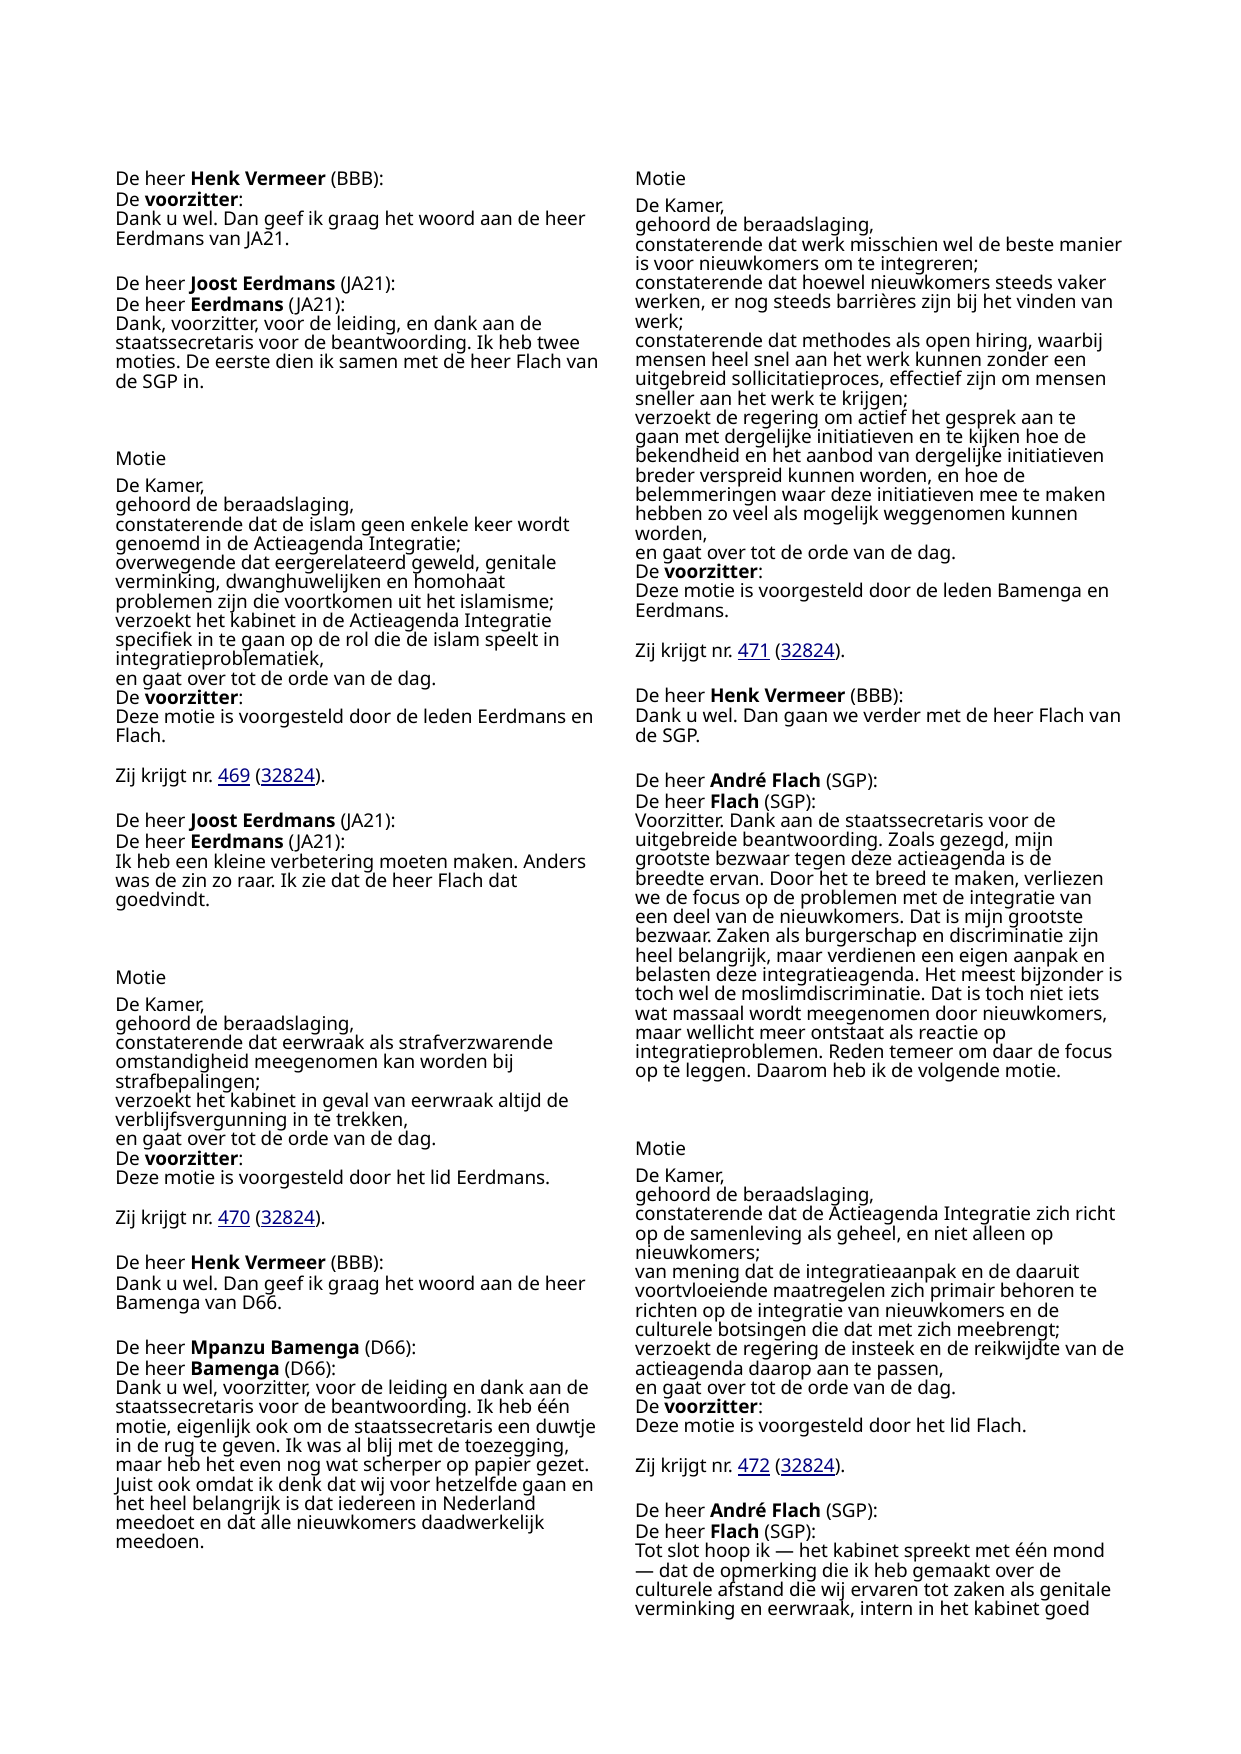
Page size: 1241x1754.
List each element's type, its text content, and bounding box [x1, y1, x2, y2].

text De Kamer, [635, 197, 1125, 216]
text Dank, voorzitter, voor de leiding, en dank aan de staatssecretaris voor de beantwoording. Ik heb twee moties. De eerste dien ik samen met de heer Flach van de SGP in. [115, 315, 605, 392]
text Dank u wel, voorzitter, voor de leiding en dank aan de staatssecretaris voor de beantwoording. Ik heb één motie, eigenlijk ook om de staatssecretaris een duwtje in de rug te geven. Ik was al blij met de toezegging, maar heb het even nog wat scherper op papier gezet. Juist ook omdat ik denk dat wij voor hetzelfde gaan en het heel belangrijk is dat iedereen in Nederland meedoet en dat alle nieuwkomers daadwerkelijk meedoen. [115, 1379, 605, 1553]
text Dank u wel. Dan gaan we verder met de heer Flach van de SGP. [635, 707, 1125, 746]
text De Kamer, [115, 996, 605, 1015]
text gehoord de beraadslaging, [635, 216, 1125, 236]
text overwegende dat eergerelateerd geweld, genitale verminking, dwanghuwelijken en homohaat problemen zijn die voortkomen uit het islamisme; [115, 554, 605, 612]
text Zij krijgt nr. 472 (32824). [635, 1457, 1125, 1477]
text constaterende dat werk misschien wel de beste manier is voor nieuwkomers om te integreren; [635, 236, 1125, 274]
text verzoekt het kabinet in geval van eerwraak altijd de verblijfsvergunning in te trekken, [115, 1092, 605, 1130]
text en gaat over tot de orde van de dag. [635, 1379, 1125, 1398]
text Motie [635, 165, 1125, 191]
text Motie [635, 1135, 1125, 1161]
text De Kamer, [635, 1167, 1125, 1186]
text gehoord de beraadslaging, [635, 1186, 1125, 1205]
text De heer Flach (SGP): [635, 1523, 1125, 1542]
text verzoekt het kabinet in de Actieagenda Integratie specifiek in te gaan op de rol die de islam speelt in integratieproblematiek, [115, 612, 605, 670]
text De voorzitter: [635, 1398, 1125, 1417]
text Voorzitter. Dank aan de staatssecretaris voor de uitgebreide beantwoording. Zoals gezegd, mijn grootste bezwaar tegen deze actieagenda is de breedte ervan. Door het te breed te maken, verliezen we de focus op de problemen met de integratie van een deel van de nieuwkomers. Dat is mijn grootste bezwaar. Zaken als burgerschap en discriminatie zijn heel belangrijk, maar verdienen een eigen aanpak en belasten deze integratieagenda. Het meest bijzonder is toch wel de moslimdiscriminatie. Dat is toch niet iets wat massaal wordt meegenomen door nieuwkomers, maar wellicht meer ontstaat als reactie op integratieproblemen. Reden temeer om daar de focus op te leggen. Daarom heb ik de volgende motie. [635, 812, 1125, 1082]
text De heer Joost Eerdmans (JA21): [115, 808, 605, 833]
text en gaat over tot de orde van de dag. [115, 1130, 605, 1150]
text verzoekt de regering de insteek en de reikwijdte van de actieagenda daarop aan te passen, [635, 1340, 1125, 1379]
text Dank u wel. Dan geef ik graag het woord aan de heer Eerdmans van JA21. [115, 210, 605, 249]
text De heer Eerdmans (JA21): [115, 296, 605, 315]
text constaterende dat de islam geen enkele keer wordt genoemd in de Actieagenda Integratie; [115, 516, 605, 554]
text De heer André Flach (SGP): [635, 1497, 1125, 1523]
text Motie [115, 964, 605, 989]
text Deze motie is voorgesteld door het lid Eerdmans. [115, 1169, 605, 1188]
text De heer Flach (SGP): [635, 793, 1125, 812]
text Deze motie is voorgesteld door de leden Bamenga en Eerdmans. [635, 582, 1125, 621]
text constaterende dat eerwraak als strafverzwarende omstandigheid meegenomen kan worden bij strafbepalingen; [115, 1034, 605, 1092]
text De heer Eerdmans (JA21): [115, 833, 605, 853]
text De heer André Flach (SGP): [635, 767, 1125, 793]
text De voorzitter: [635, 563, 1125, 582]
text De voorzitter: [115, 689, 605, 708]
text constaterende dat hoewel nieuwkomers steeds vaker werken, er nog steeds barrières zijn bij het vinden van werk; [635, 274, 1125, 332]
text De heer Henk Vermeer (BBB): [115, 1249, 605, 1275]
text De voorzitter: [115, 191, 605, 210]
text constaterende dat de Actieagenda Integratie zich richt op de samenleving als geheel, en niet alleen op nieuwkomers; [635, 1205, 1125, 1263]
text verzoekt de regering om actief het gesprek aan te gaan met dergelijke initiatieven en te kijken hoe de bekendheid en het aanbod van dergelijke initiatieven breder verspreid kunnen worden, en hoe de belemmeringen waar deze initiatieven mee te maken hebben zo veel als mogelijk weggenomen kunnen worden, [635, 409, 1125, 544]
text en gaat over tot de orde van de dag. [635, 544, 1125, 563]
text De Kamer, [115, 477, 605, 496]
text De heer Mpanzu Bamenga (D66): [115, 1334, 605, 1360]
text gehoord de beraadslaging, [115, 496, 605, 516]
text gehoord de beraadslaging, [115, 1015, 605, 1034]
text Zij krijgt nr. 470 (32824). [115, 1209, 605, 1228]
text en gaat over tot de orde van de dag. [115, 670, 605, 689]
text De voorzitter: [115, 1150, 605, 1169]
text De heer Henk Vermeer (BBB): [635, 682, 1125, 707]
text Tot slot hoop ik — het kabinet spreekt met één mond — dat de opmerking die ik heb gemaakt over de culturele afstand die wij ervaren tot zaken als genitale verminking en eerwraak, intern in het kabinet goed [635, 1542, 1125, 1619]
text van mening dat de integratieaanpak en de daaruit voortvloeiende maatregelen zich primair behoren te richten op de integratie van nieuwkomers en de culturele botsingen die dat met zich meebrengt; [635, 1263, 1125, 1340]
text Motie [115, 445, 605, 471]
text constaterende dat methodes als open hiring, waarbij mensen heel snel aan het werk kunnen zonder een uitgebreid sollicitatieproces, effectief zijn om mensen sneller aan het werk te krijgen; [635, 332, 1125, 409]
text Deze motie is voorgesteld door de leden Eerdmans en Flach. [115, 708, 605, 747]
text Zij krijgt nr. 469 (32824). [115, 767, 605, 787]
text De heer Henk Vermeer (BBB): [115, 165, 605, 191]
text Zij krijgt nr. 471 (32824). [635, 642, 1125, 661]
text De heer Joost Eerdmans (JA21): [115, 270, 605, 296]
text Deze motie is voorgesteld door het lid Flach. [635, 1417, 1125, 1437]
text Dank u wel. Dan geef ik graag het woord aan de heer Bamenga van D66. [115, 1275, 605, 1313]
text De heer Bamenga (D66): [115, 1360, 605, 1379]
text Ik heb een kleine verbetering moeten maken. Anders was de zin zo raar. Ik zie dat de heer Flach dat goedvindt. [115, 853, 605, 910]
